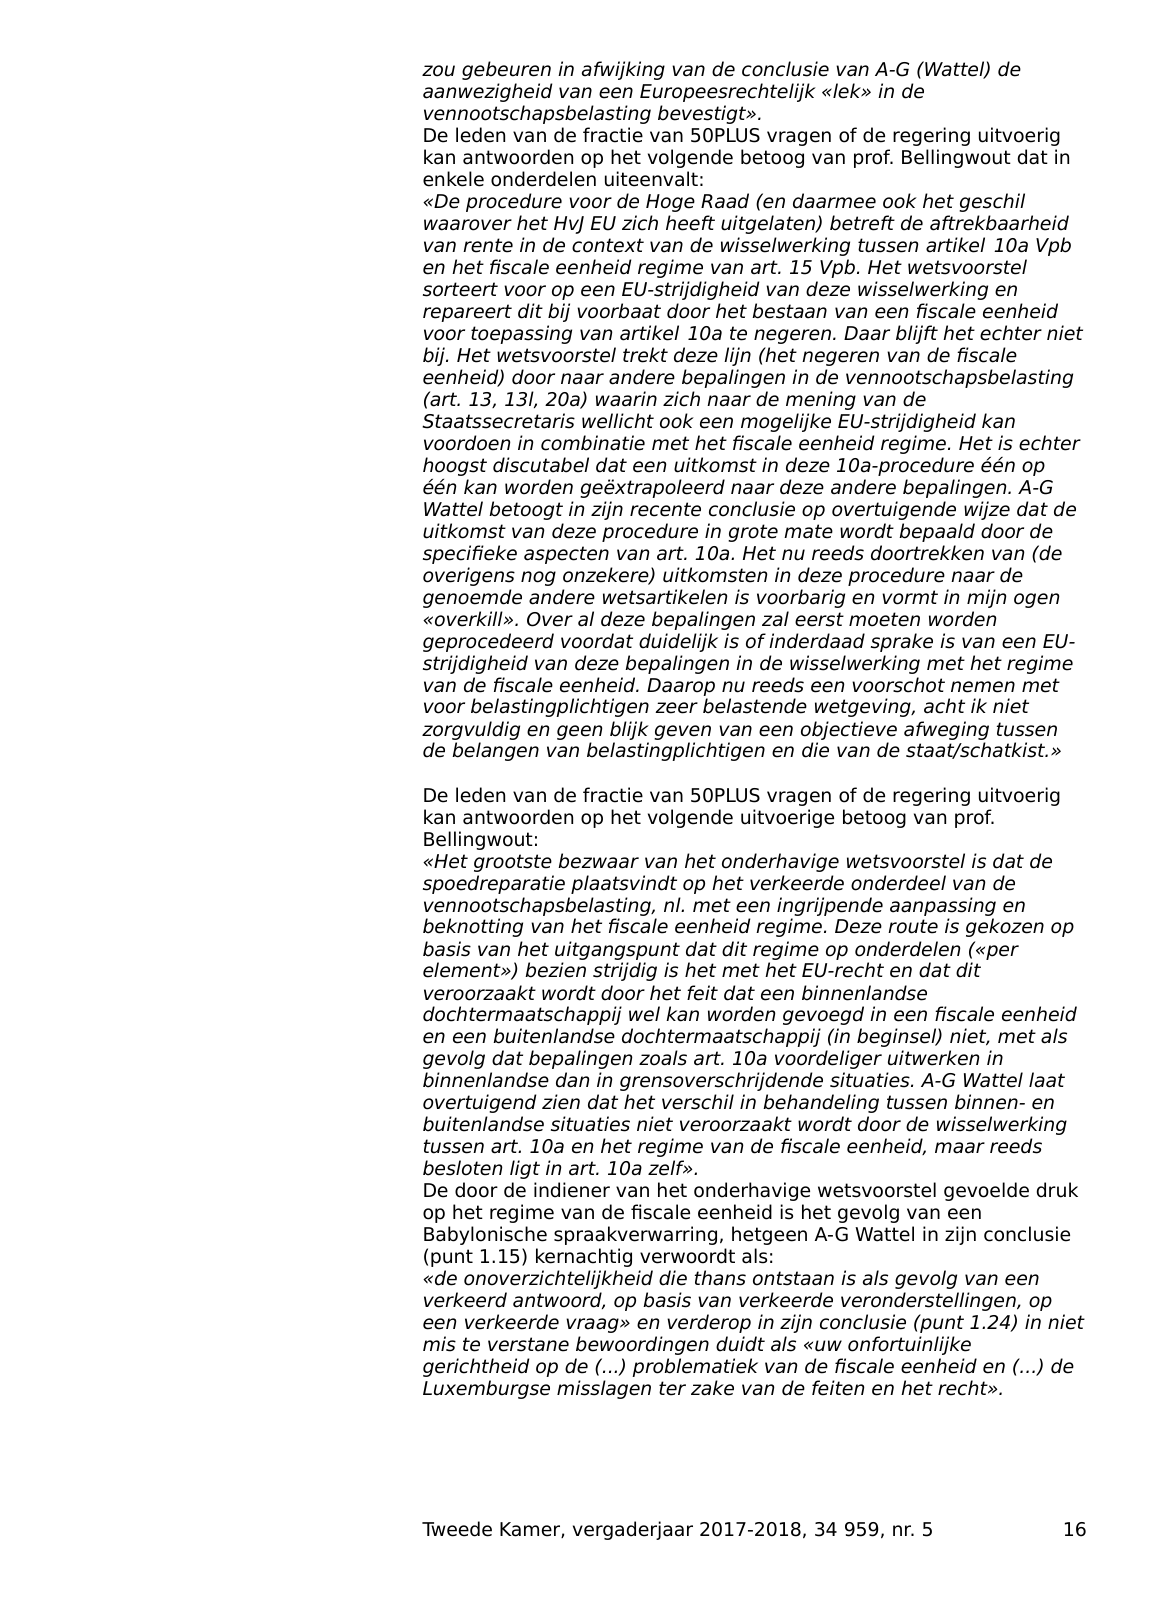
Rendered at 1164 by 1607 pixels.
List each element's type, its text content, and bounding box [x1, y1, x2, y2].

text De door de indiener van het onderhavige wetsvoorstel gevoelde druk op het regime van de fiscale eenheid is het gevolg van een Babylonische spraakverwarring, hetgeen A-G Wattel in zijn conclusie (punt 1.15) kernachtig verwoordt als: [422, 1180, 1087, 1268]
text De leden van de fractie van 50PLUS vragen of de regering uitvoerig kan antwoorden op het volgende uitvoerige betoog van prof. Bellingwout: [422, 784, 1087, 851]
text «De procedure voor de Hoge Raad (en daarmee ook het geschil waarover het HvJ EU zich heeft uitgelaten) betreft de aftrekbaarheid van rente in de context van de wisselwerking tussen artikel 10a Vpb en het fiscale eenheid regime van art. 15 Vpb. Het wetsvoorstel sorteert voor op een EU-strijdigheid van deze wisselwerking en repareert dit bij voorbaat door het bestaan van een fiscale eenheid voor toepassing van artikel 10a te negeren. Daar blijft het echter niet bij. Het wetsvoorstel trekt deze lijn (het negeren van de fiscale eenheid) door naar andere bepalingen in de vennootschapsbelasting (art. 13, 13l, 20a) waarin zich naar de mening van de Staatssecretaris wellicht ook een mogelijke EU-strijdigheid kan voordoen in combinatie met het fiscale eenheid regime. Het is echter hoogst discutabel dat een uitkomst in deze 10a-procedure één op één kan worden geëxtrapoleerd naar deze andere bepalingen. A-G Wattel betoogt in zijn recente conclusie op overtuigende wijze dat de uitkomst van deze procedure in grote mate wordt bepaald door de specifieke aspecten van art. 10a. Het nu reeds doortrekken van (de overigens nog onzekere) uitkomsten in deze procedure naar de genoemde andere wetsartikelen is voorbarig en vormt in mijn ogen «overkill». Over al deze bepalingen zal eerst moeten worden geprocedeerd voordat duidelijk is of inderdaad sprake is van een EU-strijdigheid van deze bepalingen in de wisselwerking met het regime van de fiscale eenheid. Daarop nu reeds een voorschot nemen met voor belastingplichtigen zeer belastende wetgeving, acht ik niet zorgvuldig en geen blijk geven van een objectieve afweging tussen de belangen van belastingplichtigen en die van de staat/schatkist.» [422, 191, 1087, 762]
text «de onoverzichtelijkheid die thans ontstaan is als gevolg van een verkeerd antwoord, op basis van verkeerde veronderstellingen, op een verkeerde vraag» en verderop in zijn conclusie (punt 1.24) in niet mis te verstane bewoordingen duidt als «uw onfortuinlijke gerichtheid op de (...) problematiek van de fiscale eenheid en (...) de Luxemburgse misslagen ter zake van de feiten en het recht». [422, 1268, 1087, 1400]
text «Het grootste bezwaar van het onderhavige wetsvoorstel is dat de spoedreparatie plaatsvindt op het verkeerde onderdeel van de vennootschapsbelasting, nl. met een ingrijpende aanpassing en beknotting van het fiscale eenheid regime. Deze route is gekozen op basis van het uitgangspunt dat dit regime op onderdelen («per element») bezien strijdig is het met het EU-recht en dat dit veroorzaakt wordt door het feit dat een binnenlandse dochtermaatschappij wel kan worden gevoegd in een fiscale eenheid en een buitenlandse dochtermaatschappij (in beginsel) niet, met als gevolg dat bepalingen zoals art. 10a voordeliger uitwerken in binnenlandse dan in grensoverschrijdende situaties. A-G Wattel laat overtuigend zien dat het verschil in behandeling tussen binnen- en buitenlandse situaties niet veroorzaakt wordt door de wisselwerking tussen art. 10a en het regime van de fiscale eenheid, maar reeds besloten ligt in art. 10a zelf». [422, 851, 1087, 1180]
text zou gebeuren in afwijking van de conclusie van A-G (Wattel) de aanwezigheid van een Europeesrechtelijk «lek» in de vennootschapsbelasting bevestigt». [422, 59, 1087, 125]
text De leden van de fractie van 50PLUS vragen of de regering uitvoerig kan antwoorden op het volgende betoog van prof. Bellingwout dat in enkele onderdelen uiteenvalt: [422, 125, 1087, 191]
